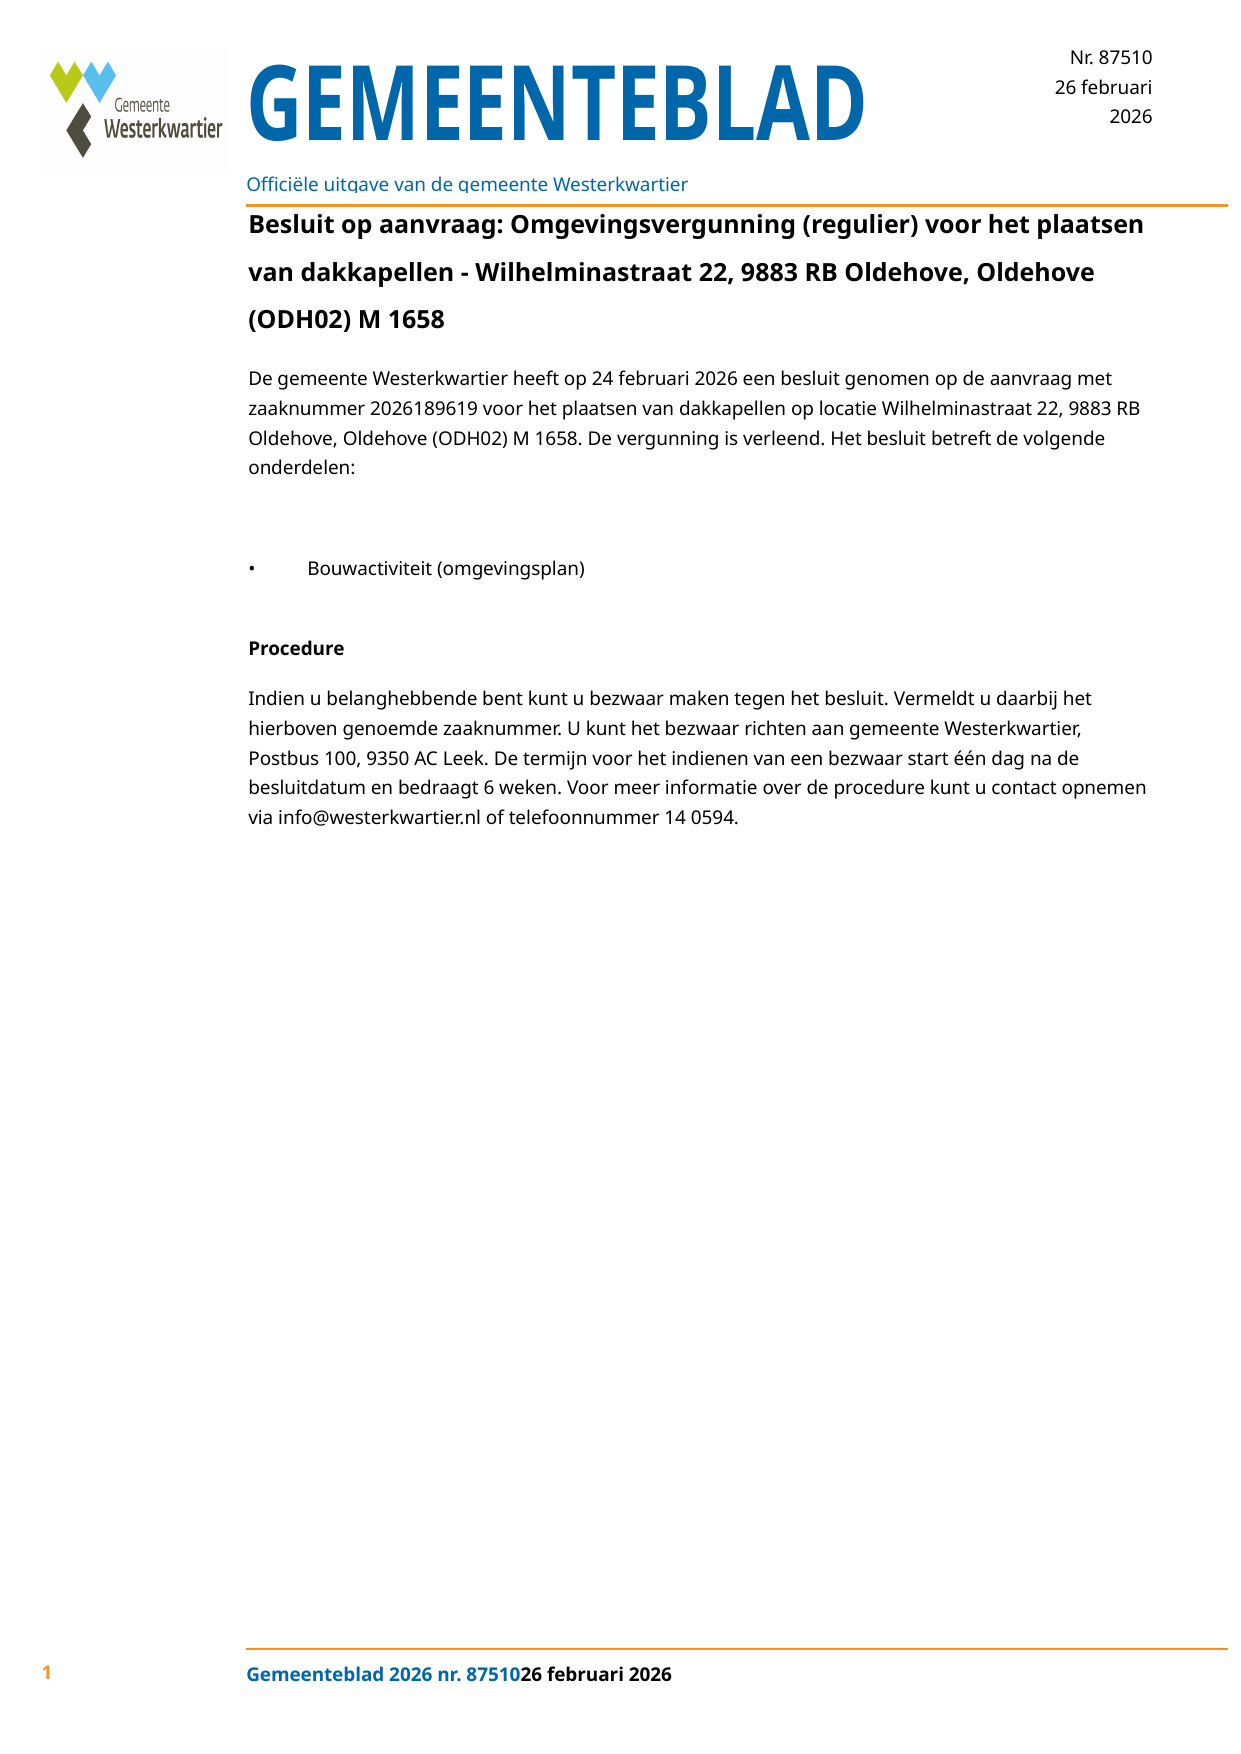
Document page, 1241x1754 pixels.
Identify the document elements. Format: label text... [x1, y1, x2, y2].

text Besluit op aanvraag: Omgevingsvergunning (regulier) voor het plaatsen van dakkapellen - Wilhelminastraat 22, 9883 RB Oldehove, Oldehove (ODH02) M 1658 [248, 207, 1152, 336]
list Bouwactiviteit (omgevingsplan) [248, 555, 1152, 581]
picture [41, 47, 231, 172]
text Indien u belanghebbende bent kunt u bezwaar maken tegen het besluit. Vermeldt u daarbij het hierboven genoemde zaaknummer. U kunt het bezwaar richten aan gemeente Westerkwartier, Postbus 100, 9350 AC Leek. De termijn voor het indienen van een bezwaar start één dag na de besluitdatum en bedraagt 6 weken. Voor meer informatie over de procedure kunt u contact opnemen via info@westerkwartier.nl of telefoonnummer 14 0594. [248, 686, 1152, 829]
text Procedure [248, 635, 1152, 661]
text De gemeente Westerkwartier heeft op 24 februari 2026 een besluit genomen op de aanvraag met zaaknummer 2026189619 voor het plaatsen van dakkapellen op locatie Wilhelminastraat 22, 9883 RB Oldehove, Oldehove (ODH02) M 1658. De vergunning is verleend. Het besluit betreft de volgende onderdelen: [248, 366, 1152, 480]
